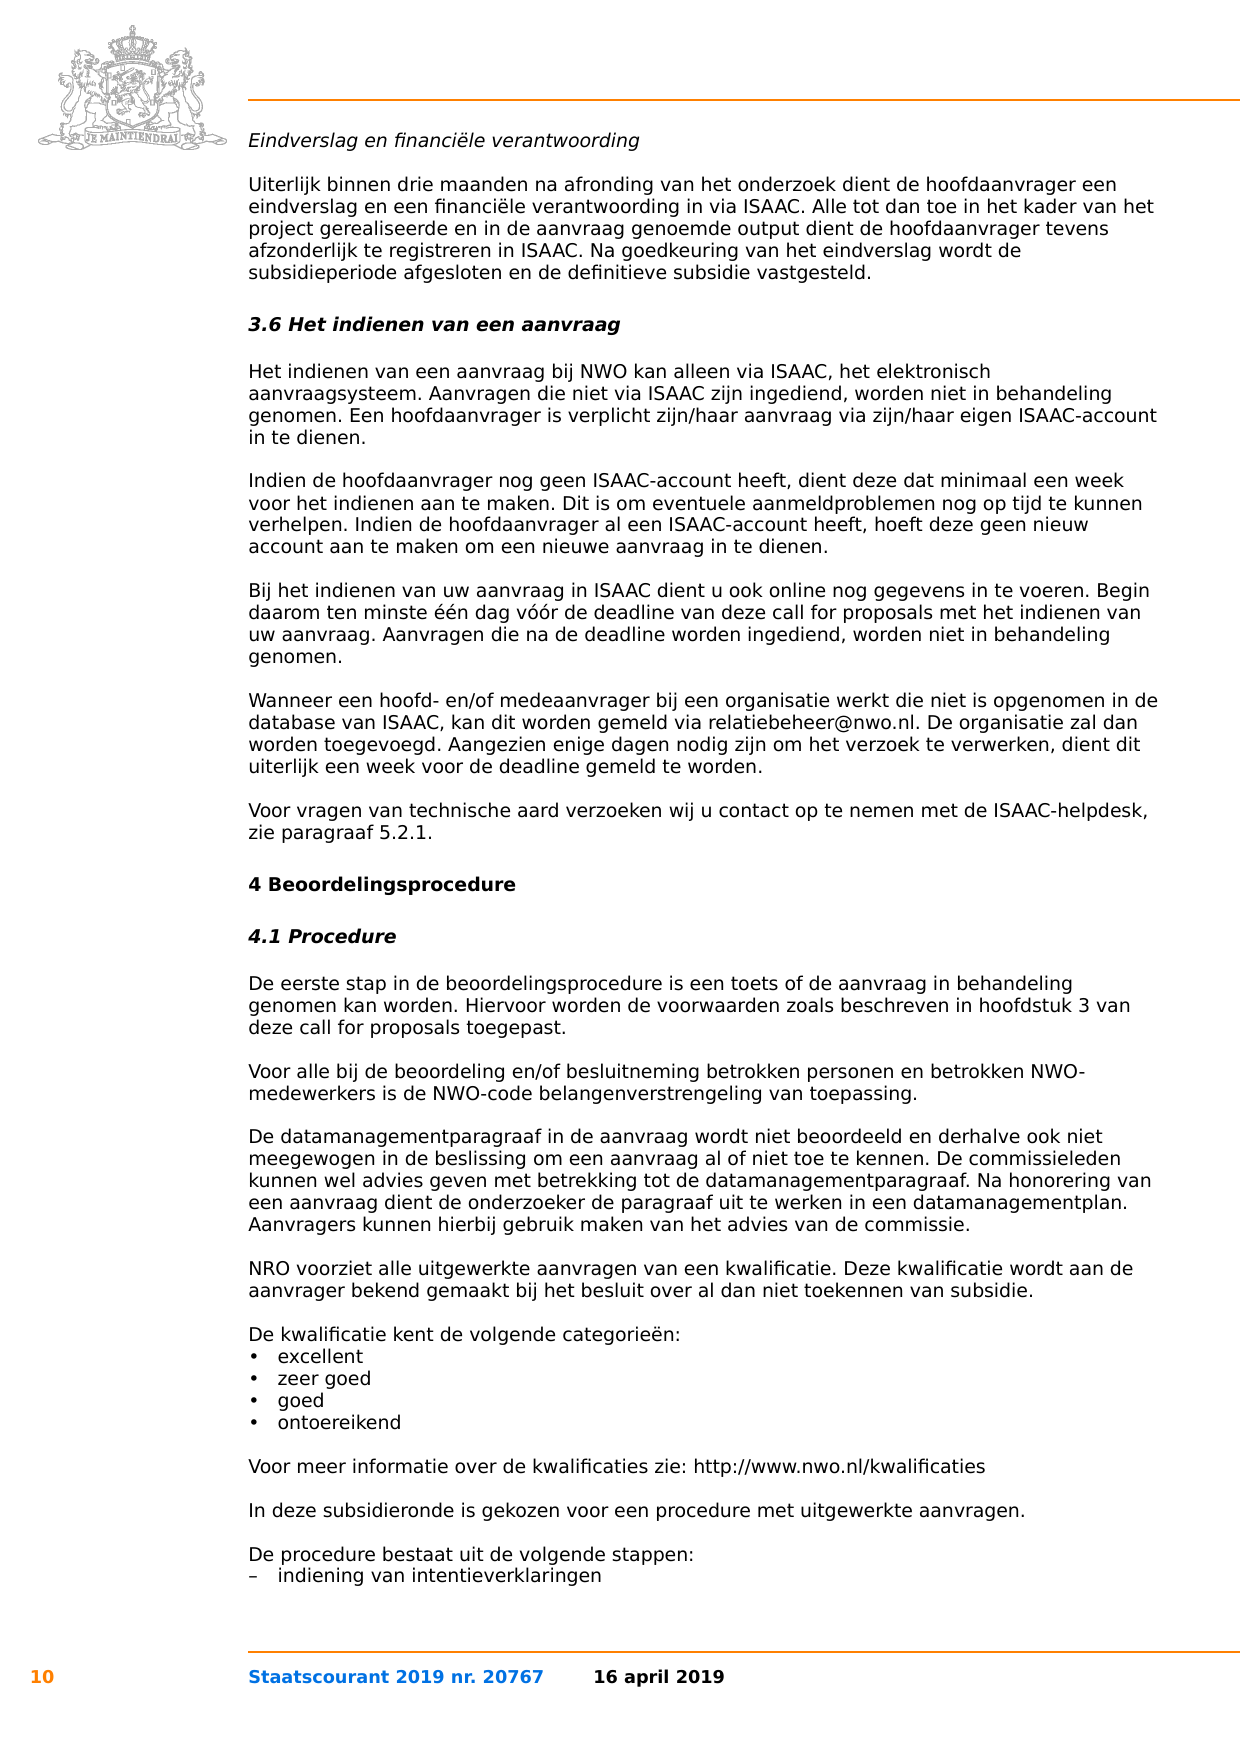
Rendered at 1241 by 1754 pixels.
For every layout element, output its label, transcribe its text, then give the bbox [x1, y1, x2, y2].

text • zeer goed [248, 1368, 1163, 1390]
text NRO voorziet alle uitgewerkte aanvragen van een kwalificatie. Deze kwalificatie wordt aan de aanvrager bekend gemaakt bij het besluit over al dan niet toekennen van subsidie. [248, 1258, 1163, 1302]
text Voor vragen van technische aard verzoeken wij u contact op te nemen met de ISAAC-helpdesk, zie paragraaf 5.2.1. [248, 800, 1163, 844]
picture [38, 25, 227, 150]
subtitle 4.1 Procedure [248, 926, 1163, 948]
text – indiening van intentieverklaringen [248, 1565, 1163, 1587]
text Het indienen van een aanvraag bij NWO kan alleen via ISAAC, het elektronisch aanvraagsysteem. Aanvragen die niet via ISAAC zijn ingediend, worden niet in behandeling genomen. Een hoofdaanvrager is verplicht zijn/haar aanvraag via zijn/haar eigen ISAAC-account in te dienen. [248, 361, 1163, 448]
text Voor alle bij de beoordeling en/of besluitneming betrokken personen en betrokken NWO-medewerkers is de NWO-code belangenverstrengeling van toepassing. [248, 1061, 1163, 1104]
text De procedure bestaat uit de volgende stappen: [248, 1543, 1163, 1565]
subtitle 3.6 Het indienen van een aanvraag [248, 314, 1163, 336]
text De kwalificatie kent de volgende categorieën: [248, 1324, 1163, 1346]
text • excellent [248, 1346, 1163, 1368]
text Voor meer informatie over de kwalificaties zie: http://www.nwo.nl/kwalificaties [248, 1456, 1163, 1478]
subtitle Eindverslag en financiële verantwoording [248, 130, 1163, 152]
text • goed [248, 1390, 1163, 1412]
subtitle 4 Beoordelingsprocedure [248, 874, 1163, 896]
text Bij het indienen van uw aanvraag in ISAAC dient u ook online nog gegevens in te voeren. Begin daarom ten minste één dag vóór de deadline van deze call for proposals met het indienen van uw aanvraag. Aanvragen die na de deadline worden ingediend, worden niet in behandeling genomen. [248, 580, 1163, 668]
text • ontoereikend [248, 1412, 1163, 1434]
text De datamanagementparagraaf in de aanvraag wordt niet beoordeeld en derhalve ook niet meegewogen in de beslissing om een aanvraag al of niet toe te kennen. De commissieleden kunnen wel advies geven met betrekking tot de datamanagementparagraaf. Na honorering van een aanvraag dient de onderzoeker de paragraaf uit te werken in een datamanagementplan. Aanvragers kunnen hierbij gebruik maken van het advies van de commissie. [248, 1126, 1163, 1236]
text De eerste stap in de beoordelingsprocedure is een toets of de aanvraag in behandeling genomen kan worden. Hiervoor worden de voorwaarden zoals beschreven in hoofdstuk 3 van deze call for proposals toegepast. [248, 973, 1163, 1039]
text Uiterlijk binnen drie maanden na afronding van het onderzoek dient de hoofdaanvrager een eindverslag en een financiële verantwoording in via ISAAC. Alle tot dan toe in het kader van het project gerealiseerde en in de aanvraag genoemde output dient de hoofdaanvrager tevens afzonderlijk te registreren in ISAAC. Na goedkeuring van het eindverslag wordt de subsidieperiode afgesloten en de definitieve subsidie vastgesteld. [248, 174, 1163, 284]
text Indien de hoofdaanvrager nog geen ISAAC-account heeft, dient deze dat minimaal een week voor het indienen aan te maken. Dit is om eventuele aanmeldproblemen nog op tijd te kunnen verhelpen. Indien de hoofdaanvrager al een ISAAC-account heeft, hoeft deze geen nieuw account aan te maken om een nieuwe aanvraag in te dienen. [248, 470, 1163, 558]
text In deze subsidieronde is gekozen voor een procedure met uitgewerkte aanvragen. [248, 1499, 1163, 1522]
text Wanneer een hoofd- en/of medeaanvrager bij een organisatie werkt die niet is opgenomen in de database van ISAAC, kan dit worden gemeld via relatiebeheer@nwo.nl. De organisatie zal dan worden toegevoegd. Aangezien enige dagen nodig zijn om het verzoek te verwerken, dient dit uiterlijk een week voor de deadline gemeld te worden. [248, 690, 1163, 778]
